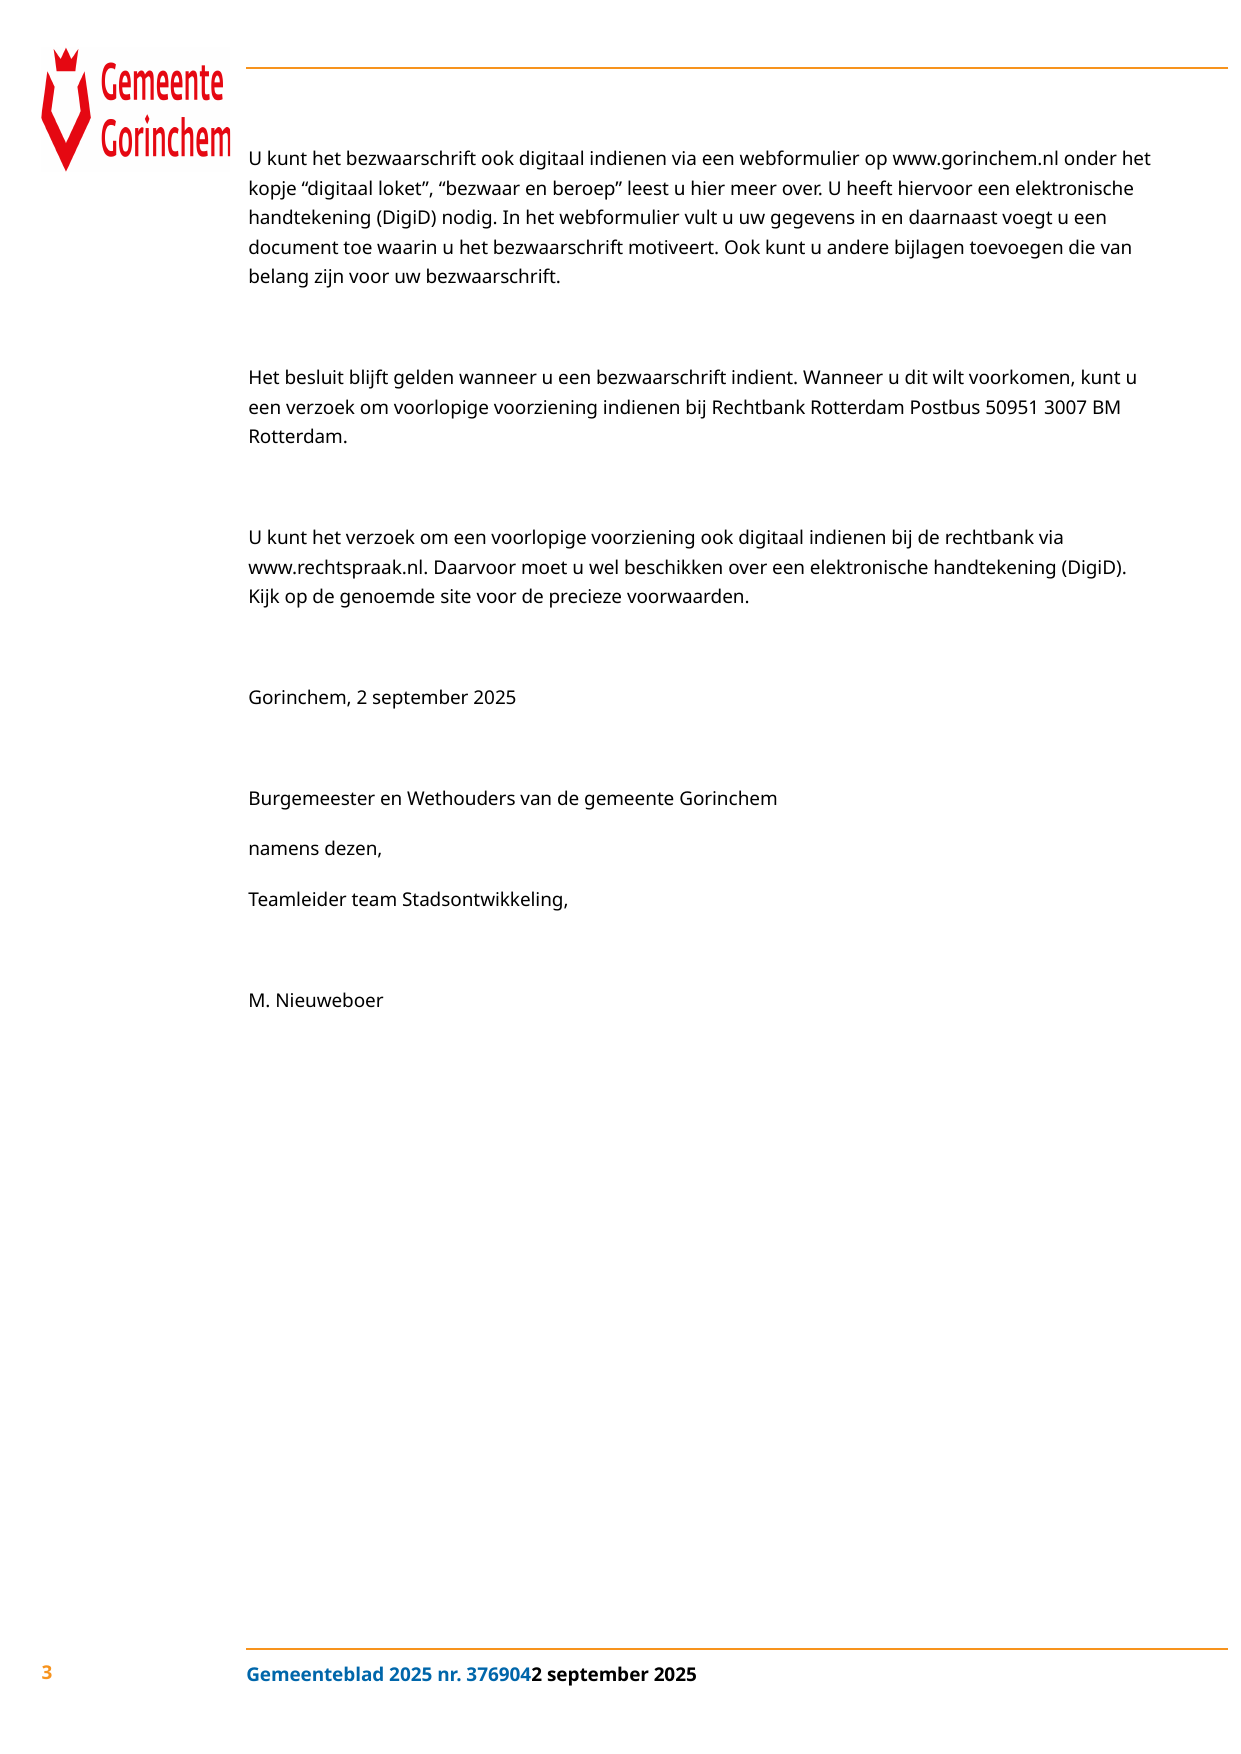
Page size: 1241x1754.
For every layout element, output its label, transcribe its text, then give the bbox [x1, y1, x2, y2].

text Teamleider team Stadsontwikkeling, [248, 886, 1152, 912]
text Burgemeester en Wethouders van de gemeente Gorinchem [248, 785, 1152, 811]
picture [41, 47, 231, 172]
text M. Nieuweboer [248, 987, 1152, 1013]
text U kunt het bezwaarschrift ook digitaal indienen via een webformulier op www.gorinchem.nl onder het kopje “digitaal loket”, “bezwaar en beroep” leest u hier meer over. U heeft hiervoor een elektronische handtekening (DigiD) nodig. In het webformulier vult u uw gegevens in en daarnaast voegt u een document toe waarin u het bezwaarschrift motiveert. Ook kunt u andere bijlagen toevoegen die van belang zijn voor uw bezwaarschrift. [248, 145, 1152, 289]
text U kunt het verzoek om een voorlopige voorziening ook digitaal indienen bij de rechtbank via www.rechtspraak.nl. Daarvoor moet u wel beschikken over een elektronische handtekening (DigiD). Kijk op de genoemde site voor de precieze voorwaarden. [248, 524, 1152, 609]
text namens dezen, [248, 836, 1152, 861]
text Het besluit blijft gelden wanneer u een bezwaarschrift indient. Wanneer u dit wilt voorkomen, kunt u een verzoek om voorlopige voorziening indienen bij Rechtbank Rotterdam Postbus 50951 3007 BM Rotterdam. [248, 364, 1152, 449]
text Gorinchem, 2 september 2025 [248, 684, 1152, 710]
